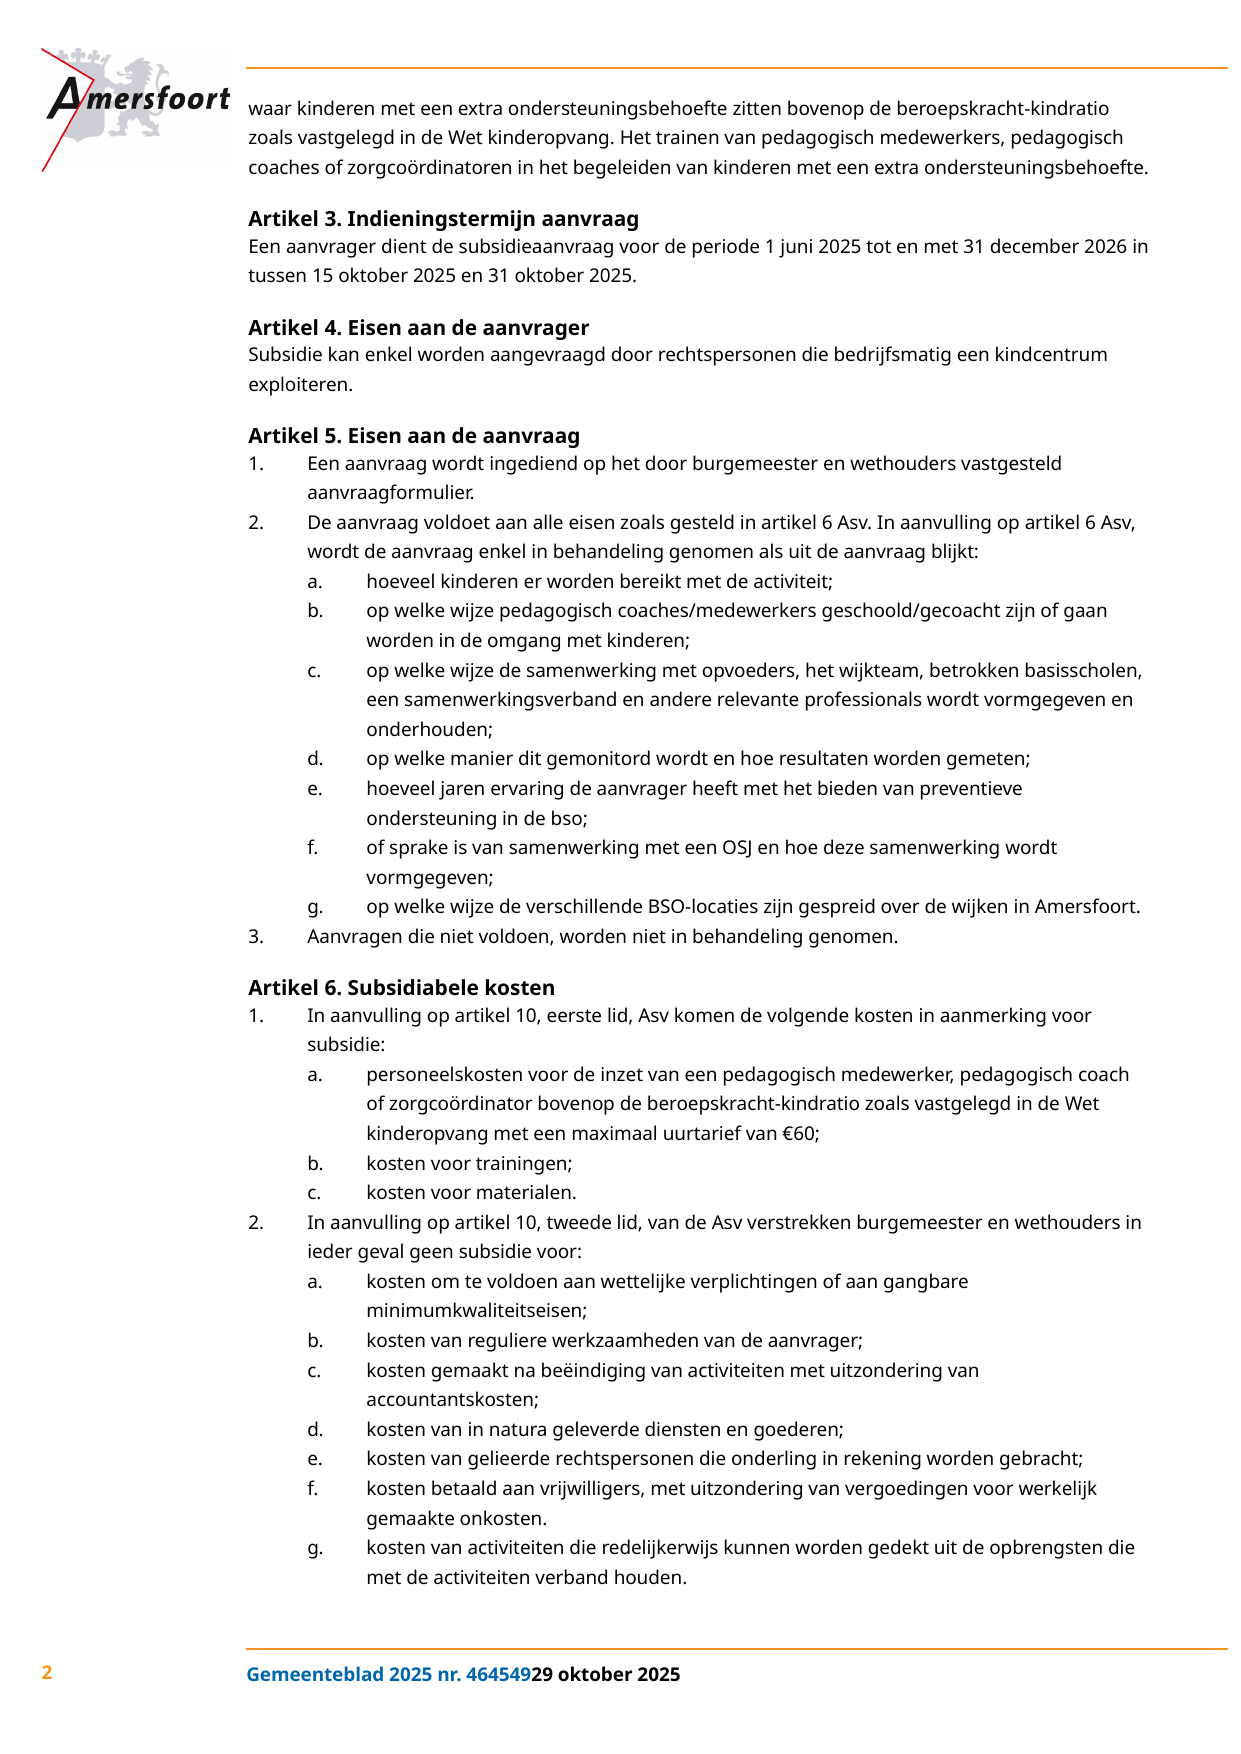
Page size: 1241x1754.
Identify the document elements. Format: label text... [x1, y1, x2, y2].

list kosten van reguliere werkzaamheden van de aanvrager; [307, 1327, 1152, 1353]
text Artikel 5. Eisen aan de aanvraag [248, 421, 1152, 450]
list kosten voor trainingen; [307, 1150, 1152, 1176]
list hoeveel kinderen er worden bereikt met de activiteit; [307, 568, 1152, 594]
list kosten voor materialen. [307, 1179, 1152, 1205]
list personeelskosten voor de inzet van een pedagogisch medewerker, pedagogisch coach of zorgcoördinator bovenop de beroepskracht-kindratio zoals vastgelegd in de Wet kinderopvang met een maximaal uurtarief van €60; [307, 1061, 1152, 1146]
list hoeveel jaren ervaring de aanvrager heeft met het bieden van preventieve ondersteuning in de bso; [307, 775, 1152, 830]
list In aanvulling op artikel 10, tweede lid, van de Asv verstrekken burgemeester en wethouders in ieder geval geen subsidie voor: [248, 1209, 1152, 1264]
list Aanvragen die niet voldoen, worden niet in behandeling genomen. [248, 923, 1152, 949]
list Een aanvraag wordt ingediend op het door burgemeester en wethouders vastgesteld aanvraagformulier. [248, 450, 1152, 505]
list kosten van in natura geleverde diensten en goederen; [307, 1416, 1152, 1442]
list op welke manier dit gemonitord wordt en hoe resultaten worden gemeten; [307, 746, 1152, 771]
list kosten betaald aan vrijwilligers, met uitzondering van vergoedingen voor werkelijk gemaakte onkosten. [307, 1475, 1152, 1531]
text Artikel 6. Subsidiabele kosten [248, 973, 1152, 1002]
list kosten van gelieerde rechtspersonen die onderling in rekening worden gebracht; [307, 1446, 1152, 1471]
list In aanvulling op artikel 10, eerste lid, Asv komen de volgende kosten in aanmerking voor subsidie: [248, 1002, 1152, 1057]
list of sprake is van samenwerking met een OSJ en hoe deze samenwerking wordt vormgegeven; [307, 834, 1152, 889]
list op welke wijze de verschillende BSO-locaties zijn gespreid over de wijken in Amersfoort. [307, 893, 1152, 919]
picture [41, 47, 231, 172]
list op welke wijze pedagogisch coaches/medewerkers geschoold/gecoacht zijn of gaan worden in de omgang met kinderen; [307, 598, 1152, 653]
text Een aanvrager dient de subsidieaanvraag voor de periode 1 juni 2025 tot en met 31 december 2026 in tussen 15 oktober 2025 en 31 oktober 2025. [248, 233, 1152, 288]
list op welke wijze de samenwerking met opvoeders, het wijkteam, betrokken basisscholen, een samenwerkingsverband en andere relevante professionals wordt vormgegeven en onderhouden; [307, 657, 1152, 742]
list De aanvraag voldoet aan alle eisen zoals gesteld in artikel 6 Asv. In aanvulling op artikel 6 Asv, wordt de aanvraag enkel in behandeling genomen als uit de aanvraag blijkt: [248, 509, 1152, 564]
text Subsidie kan enkel worden aangevraagd door rechtspersonen die bedrijfsmatig een kindcentrum exploiteren. [248, 341, 1152, 397]
list kosten gemaakt na beëindiging van activiteiten met uitzondering van accountantskosten; [307, 1357, 1152, 1412]
list kosten van activiteiten die redelijkerwijs kunnen worden gedekt uit de opbrengsten die met de activiteiten verband houden. [307, 1534, 1152, 1590]
list kosten om te voldoen aan wettelijke verplichtingen of aan gangbare minimumkwaliteitseisen; [307, 1268, 1152, 1323]
text Artikel 4. Eisen aan de aanvrager [248, 313, 1152, 341]
text waar kinderen met een extra ondersteuningsbehoefte zitten bovenop de beroepskracht-kindratio zoals vastgelegd in de Wet kinderopvang. Het trainen van pedagogisch medewerkers, pedagogisch coaches of zorgcoördinatoren in het begeleiden van kinderen met een extra ondersteuningsbehoefte. [248, 95, 1152, 180]
text Artikel 3. Indieningstermijn aanvraag [248, 204, 1152, 233]
